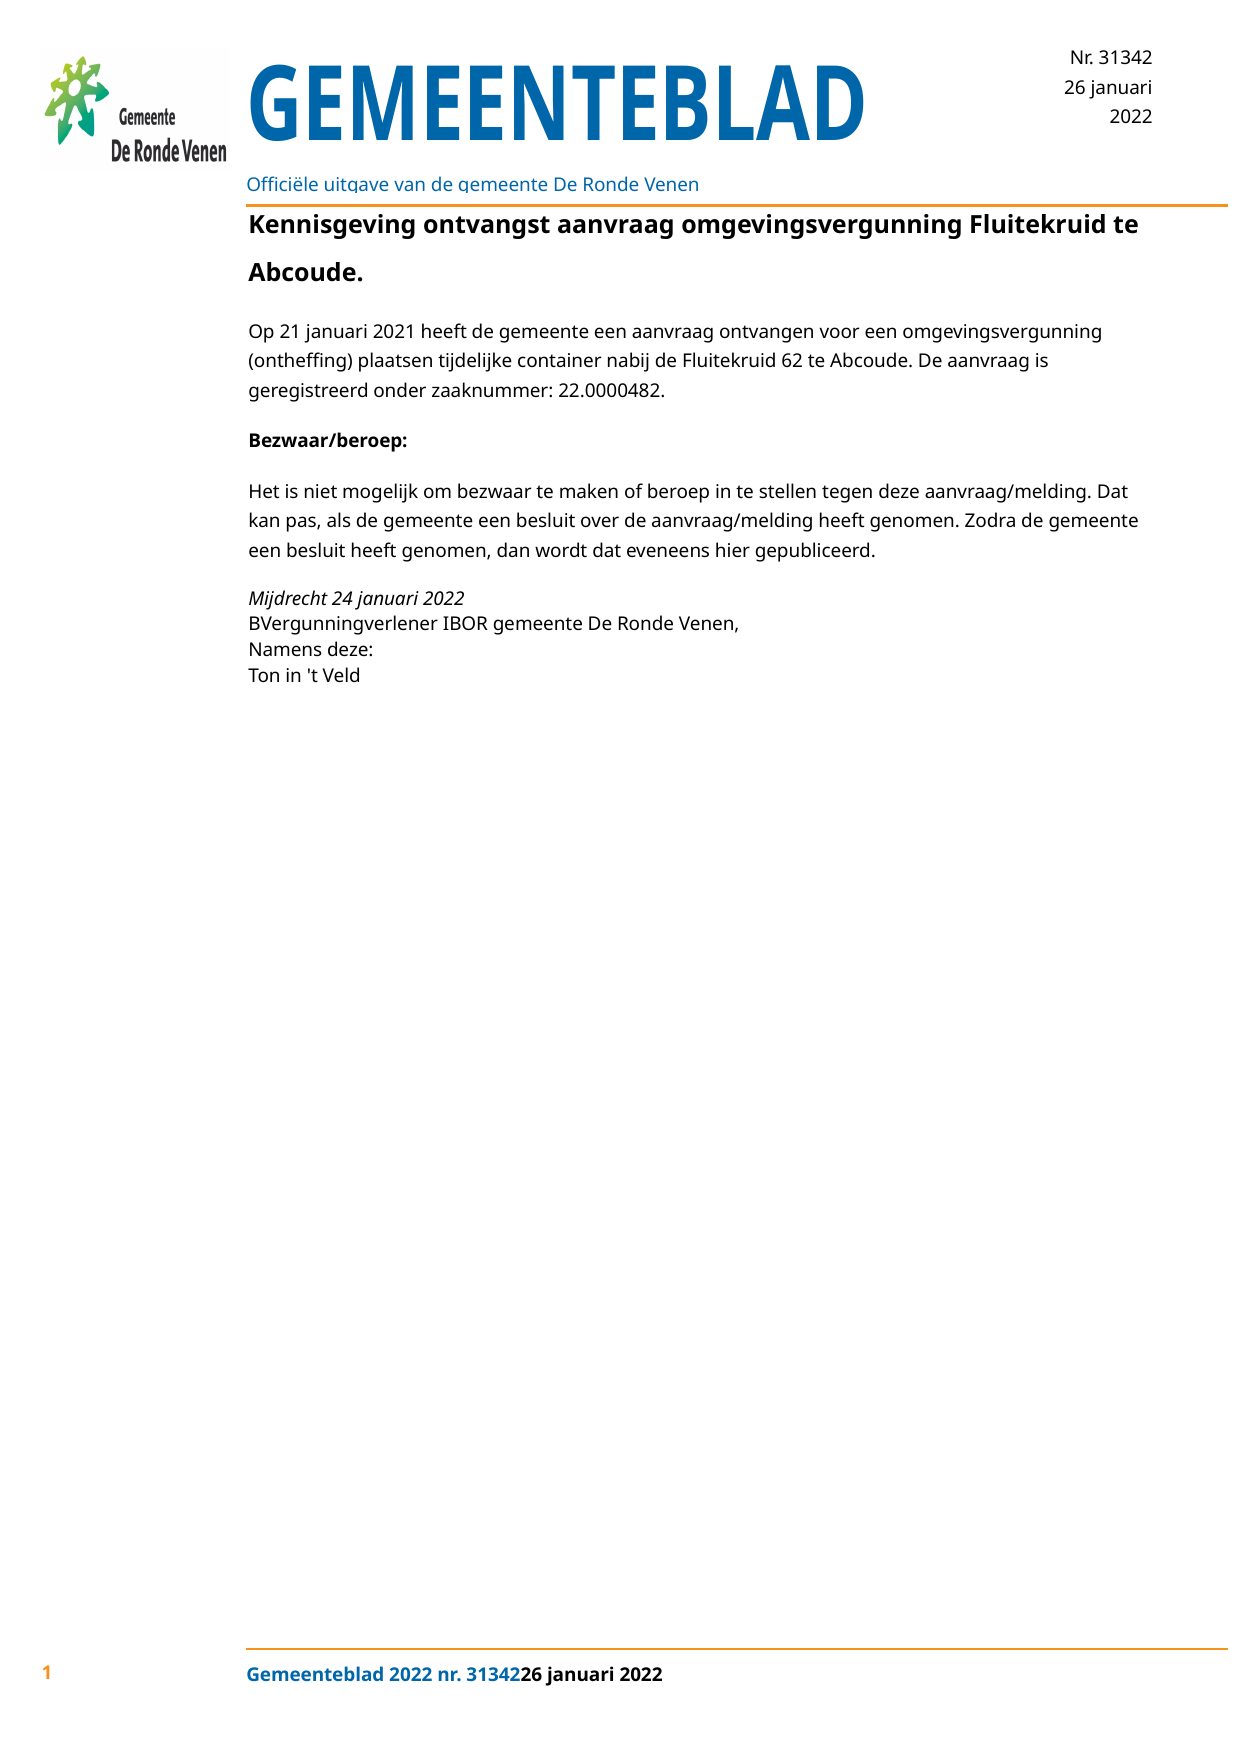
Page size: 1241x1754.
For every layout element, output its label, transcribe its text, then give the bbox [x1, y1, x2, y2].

text Kennisgeving ontvangst aanvraag omgevingsvergunning Fluitekruid te Abcoude. [248, 207, 1152, 288]
text Mijdrecht 24 januari 2022 [248, 585, 1152, 611]
text BVergunningverlener IBOR gemeente De Ronde Venen, [248, 611, 1152, 636]
text Het is niet mogelijk om bezwaar te maken of beroep in te stellen tegen deze aanvraag/melding. Dat kan pas, als de gemeente een besluit over de aanvraag/melding heeft genomen. Zodra de gemeente een besluit heeft genomen, dan wordt dat eveneens hier gepubliceerd. [248, 478, 1152, 563]
text Bezwaar/beroep: [248, 427, 1152, 453]
picture [41, 47, 231, 172]
text Op 21 januari 2021 heeft de gemeente een aanvraag ontvangen voor een omgevingsvergunning (ontheffing) plaatsen tijdelijke container nabij de Fluitekruid 62 te Abcoude. De aanvraag is geregistreerd onder zaaknummer: 22.0000482. [248, 318, 1152, 403]
text Ton in 't Veld [248, 662, 1152, 688]
text Namens deze: [248, 636, 1152, 662]
